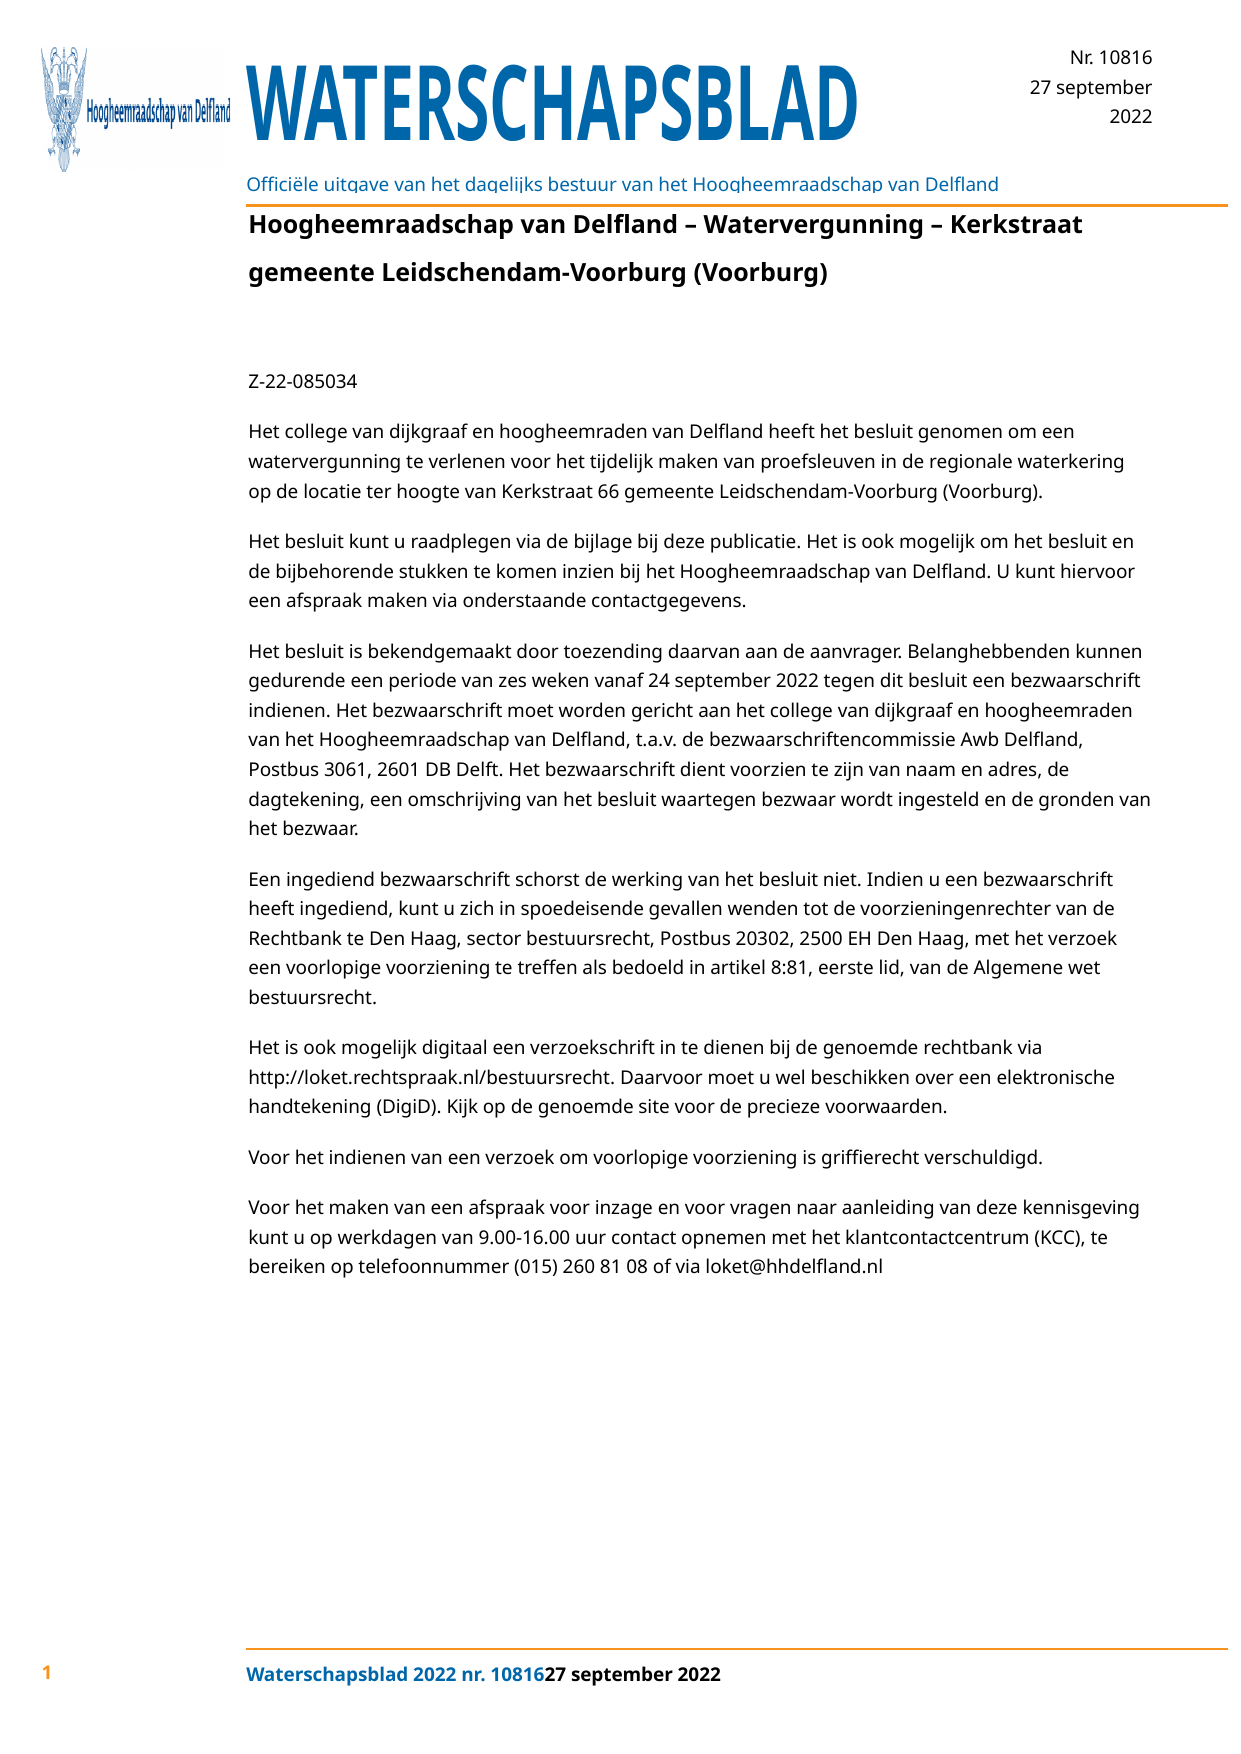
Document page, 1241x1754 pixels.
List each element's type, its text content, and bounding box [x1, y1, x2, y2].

text Het besluit is bekendgemaakt door toezending daarvan aan de aanvrager. Belanghebbenden kunnen gedurende een periode van zes weken vanaf 24 september 2022 tegen dit besluit een bezwaarschrift indienen. Het bezwaarschrift moet worden gericht aan het college van dijkgraaf en hoogheemraden van het Hoogheemraadschap van Delfland, t.a.v. de bezwaarschriftencommissie Awb Delfland, Postbus 3061, 2601 DB Delft. Het bezwaarschrift dient voorzien te zijn van naam en adres, de dagtekening, een omschrijving van het besluit waartegen bezwaar wordt ingesteld en de gronden van het bezwaar. [248, 638, 1152, 841]
text Een ingediend bezwaarschrift schorst de werking van het besluit niet. Indien u een bezwaarschrift heeft ingediend, kunt u zich in spoedeisende gevallen wenden tot de voorzieningenrechter van de Rechtbank te Den Haag, sector bestuursrecht, Postbus 20302, 2500 EH Den Haag, met het verzoek een voorlopige voorziening te treffen als bedoeld in artikel 8:81, eerste lid, van de Algemene wet bestuursrecht. [248, 866, 1152, 1010]
picture [41, 47, 231, 172]
text Voor het indienen van een verzoek om voorlopige voorziening is griffierecht verschuldigd. [248, 1144, 1152, 1170]
text Voor het maken van een afspraak voor inzage en voor vragen naar aanleiding van deze kennisgeving kunt u op werkdagen van 9.00-16.00 uur contact opnemen met het klantcontactcentrum (KCC), te bereiken op telefoonnummer (015) 260 81 08 of via loket@hhdelfland.nl [248, 1194, 1152, 1279]
text Het besluit kunt u raadplegen via de bijlage bij deze publicatie. Het is ook mogelijk om het besluit en de bijbehorende stukken te komen inzien bij het Hoogheemraadschap van Delfland. U kunt hiervoor een afspraak maken via onderstaande contactgegevens. [248, 528, 1152, 613]
text Het is ook mogelijk digitaal een verzoekschrift in te dienen bij de genoemde rechtbank via http://loket.rechtspraak.nl/bestuursrecht. Daarvoor moet u wel beschikken over een elektronische handtekening (DigiD). Kijk op de genoemde site voor de precieze voorwaarden. [248, 1034, 1152, 1119]
text Het college van dijkgraaf en hoogheemraden van Delfland heeft het besluit genomen om een watervergunning te verlenen voor het tijdelijk maken van proefsleuven in de regionale waterkering op de locatie ter hoogte van Kerkstraat 66 gemeente Leidschendam-Voorburg (Voorburg). [248, 419, 1152, 504]
text Hoogheemraadschap van Delfland – Watervergunning – Kerkstraat gemeente Leidschendam-Voorburg (Voorburg) [248, 207, 1152, 288]
text Z-22-085034 [248, 368, 1152, 394]
